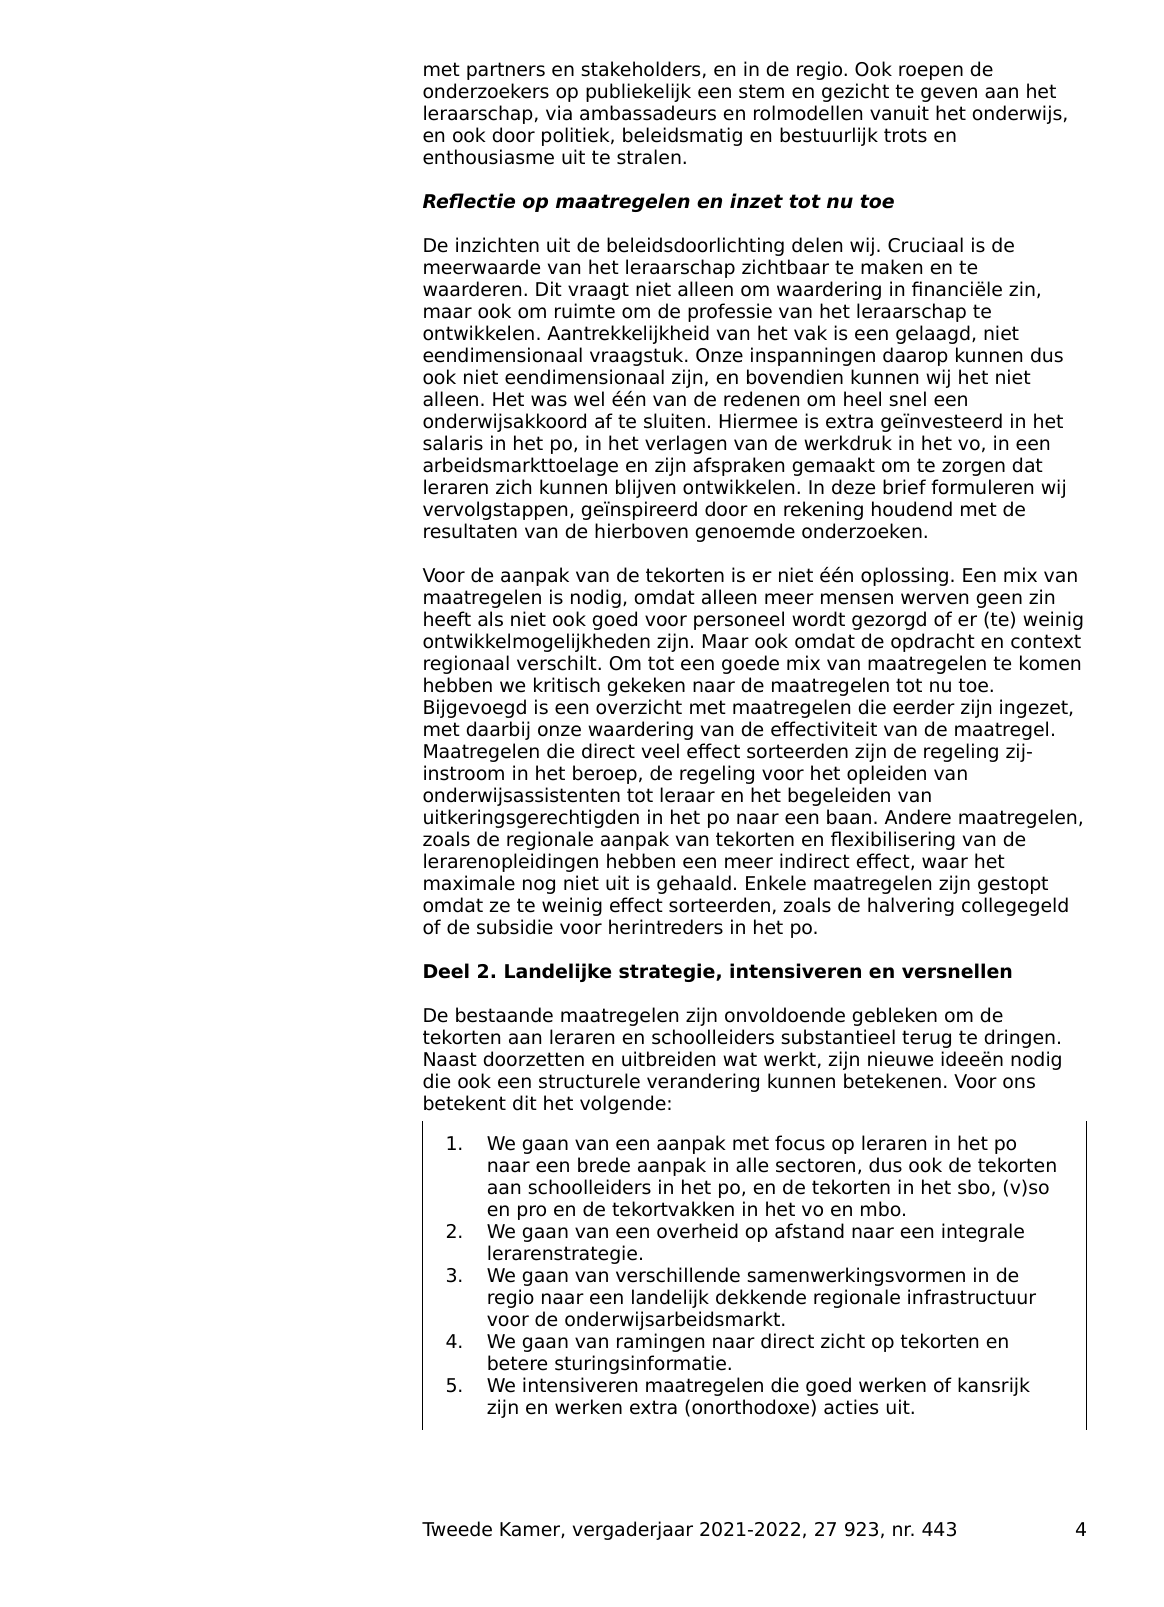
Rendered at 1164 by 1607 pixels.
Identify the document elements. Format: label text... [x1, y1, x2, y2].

table_header 1. We gaan van een aanpak met focus op leraren in het po naar een brede aanpak in alle sectoren, dus ook de tekorten aan schoolleiders in het po, en de tekorten in het sbo, (v)so en pro en de tekortvakken in het vo en mbo. 2. We gaan van een overheid op afstand naar een integrale lerarenstrategie. 3. We gaan van verschillende samenwerkingsvormen in de regio naar een landelijk dekkende regionale infrastructuur voor de onderwijsarbeidsmarkt. 4. We gaan van ramingen naar direct zicht op tekorten en betere sturingsinformatie. 5. We intensiveren maatregelen die goed werken of kansrijk zijn en werken extra (onorthodoxe) acties uit. [423, 1121, 1086, 1430]
text De bestaande maatregelen zijn onvoldoende gebleken om de tekorten aan leraren en schoolleiders substantieel terug te dringen. Naast doorzetten en uitbreiden wat werkt, zijn nieuwe ideeën nodig die ook een structurele verandering kunnen betekenen. Voor ons betekent dit het volgende: [422, 1005, 1087, 1115]
text Voor de aanpak van de tekorten is er niet één oplossing. Een mix van maatregelen is nodig, omdat alleen meer mensen werven geen zin heeft als niet ook goed voor personeel wordt gezorgd of er (te) weinig ontwikkelmogelijkheden zijn. Maar ook omdat de opdracht en context regionaal verschilt. Om tot een goede mix van maatregelen te komen hebben we kritisch gekeken naar de maatregelen tot nu toe. Bijgevoegd is een overzicht met maatregelen die eerder zijn ingezet, met daarbij onze waardering van de effectiviteit van de maatregel. Maatregelen die direct veel effect sorteerden zijn de regeling zij-instroom in het beroep, de regeling voor het opleiden van onderwijsassistenten tot leraar en het begeleiden van uitkeringsgerechtigden in het po naar een baan. Andere maatregelen, zoals de regionale aanpak van tekorten en flexibilisering van de lerarenopleidingen hebben een meer indirect effect, waar het maximale nog niet uit is gehaald. Enkele maatregelen zijn gestopt omdat ze te weinig effect sorteerden, zoals de halvering collegegeld of de subsidie voor herintreders in het po. [422, 565, 1087, 939]
subtitle Deel 2. Landelijke strategie, intensiveren en versnellen [422, 961, 1087, 983]
subtitle Reflectie op maatregelen en inzet tot nu toe [422, 191, 1087, 213]
text De inzichten uit de beleidsdoorlichting delen wij. Cruciaal is de meerwaarde van het leraarschap zichtbaar te maken en te waarderen. Dit vraagt niet alleen om waardering in financiële zin, maar ook om ruimte om de professie van het leraarschap te ontwikkelen. Aantrekkelijkheid van het vak is een gelaagd, niet eendimensionaal vraagstuk. Onze inspanningen daarop kunnen dus ook niet eendimensionaal zijn, en bovendien kunnen wij het niet alleen. Het was wel één van de redenen om heel snel een onderwijsakkoord af te sluiten. Hiermee is extra geïnvesteerd in het salaris in het po, in het verlagen van de werkdruk in het vo, in een arbeidsmarkttoelage en zijn afspraken gemaakt om te zorgen dat leraren zich kunnen blijven ontwikkelen. In deze brief formuleren wij vervolgstappen, geïnspireerd door en rekening houdend met de resultaten van de hierboven genoemde onderzoeken. [422, 235, 1087, 543]
text met partners en stakeholders, en in de regio. Ook roepen de onderzoekers op publiekelijk een stem en gezicht te geven aan het leraarschap, via ambassadeurs en rolmodellen vanuit het onderwijs, en ook door politiek, beleidsmatig en bestuurlijk trots en enthousiasme uit te stralen. [422, 59, 1087, 169]
